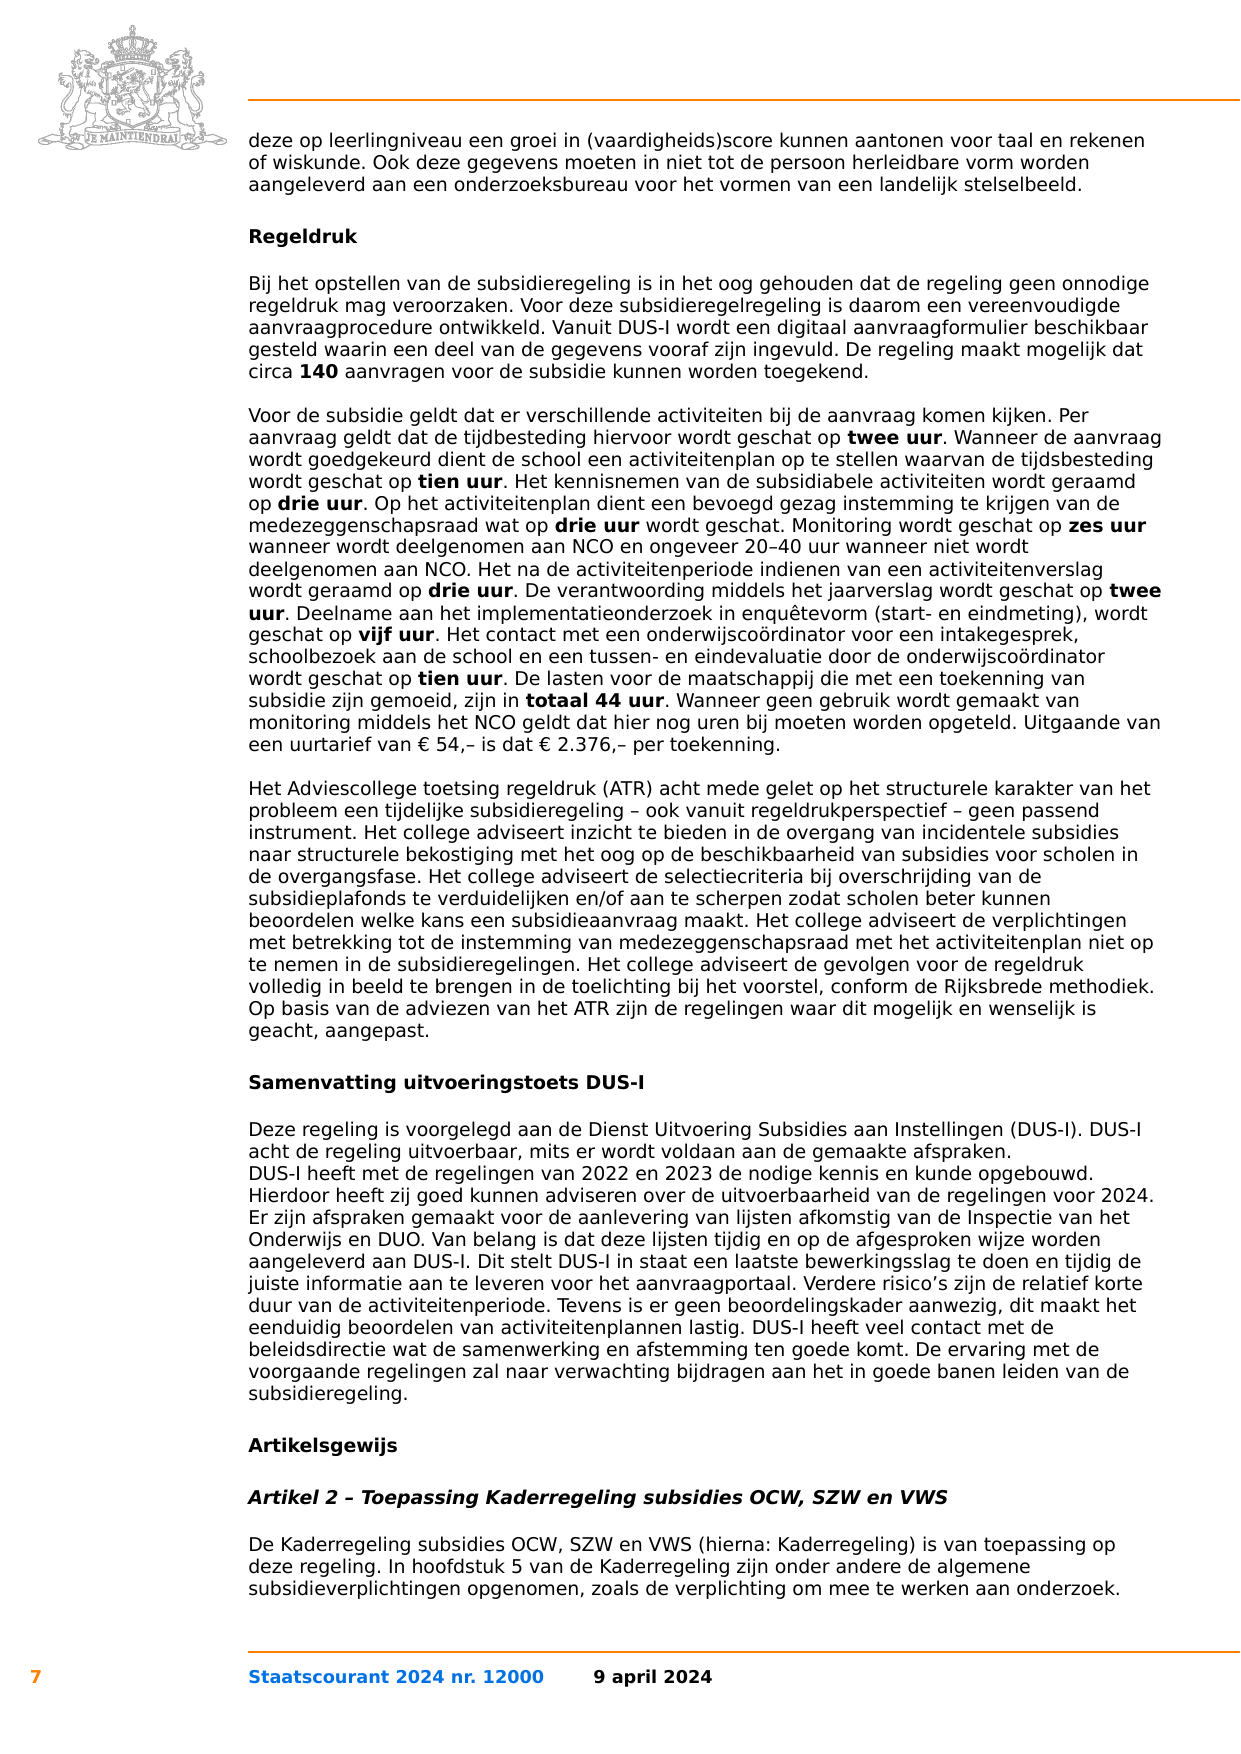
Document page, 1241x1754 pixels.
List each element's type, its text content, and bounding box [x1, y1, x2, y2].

subtitle Regeldruk [248, 226, 1163, 248]
text Het Adviescollege toetsing regeldruk (ATR) acht mede gelet op het structurele karakter van het probleem een tijdelijke subsidieregeling – ook vanuit regeldrukperspectief – geen passend instrument. Het college adviseert inzicht te bieden in de overgang van incidentele subsidies naar structurele bekostiging met het oog op de beschikbaarheid van subsidies voor scholen in de overgangsfase. Het college adviseert de selectiecriteria bij overschrijding van de subsidieplafonds te verduidelijken en/of aan te scherpen zodat scholen beter kunnen beoordelen welke kans een subsidieaanvraag maakt. Het college adviseert de verplichtingen met betrekking tot de instemming van medezeggenschapsraad met het activiteitenplan niet op te nemen in de subsidieregelingen. Het college adviseert de gevolgen voor de regeldruk volledig in beeld te brengen in de toelichting bij het voorstel, conform de Rijksbrede methodiek. Op basis van de adviezen van het ATR zijn de regelingen waar dit mogelijk en wenselijk is geacht, aangepast. [248, 778, 1163, 1042]
picture [38, 25, 227, 150]
text Bij het opstellen van de subsidieregeling is in het oog gehouden dat de regeling geen onnodige regeldruk mag veroorzaken. Voor deze subsidieregelregeling is daarom een vereenvoudigde aanvraagprocedure ontwikkeld. Vanuit DUS-I wordt een digitaal aanvraagformulier beschikbaar gesteld waarin een deel van de gegevens vooraf zijn ingevuld. De regeling maakt mogelijk dat circa 140 aanvragen voor de subsidie kunnen worden toegekend. [248, 273, 1163, 383]
text deze op leerlingniveau een groei in (vaardigheids)score kunnen aantonen voor taal en rekenen of wiskunde. Ook deze gegevens moeten in niet tot de persoon herleidbare vorm worden aangeleverd aan een onderzoeksbureau voor het vormen van een landelijk stelselbeeld. [248, 130, 1163, 196]
text Deze regeling is voorgelegd aan de Dienst Uitvoering Subsidies aan Instellingen (DUS-I). DUS-I acht de regeling uitvoerbaar, mits er wordt voldaan aan de gemaakte afspraken. [248, 1119, 1163, 1163]
subtitle Artikelsgewijs [248, 1434, 1163, 1457]
subtitle Artikel 2 – Toepassing Kaderregeling subsidies OCW, SZW en VWS [248, 1487, 1163, 1508]
subtitle Samenvatting uitvoeringstoets DUS-I [248, 1072, 1163, 1094]
text Voor de subsidie geldt dat er verschillende activiteiten bij de aanvraag komen kijken. Per aanvraag geldt dat de tijdbesteding hiervoor wordt geschat op twee uur. Wanneer de aanvraag wordt goedgekeurd dient de school een activiteitenplan op te stellen waarvan de tijdsbesteding wordt geschat op tien uur. Het kennisnemen van de subsidiabele activiteiten wordt geraamd op drie uur. Op het activiteitenplan dient een bevoegd gezag instemming te krijgen van de medezeggenschapsraad wat op drie uur wordt geschat. Monitoring wordt geschat op zes uur wanneer wordt deelgenomen aan NCO en ongeveer 20–40 uur wanneer niet wordt deelgenomen aan NCO. Het na de activiteitenperiode indienen van een activiteitenverslag wordt geraamd op drie uur. De verantwoording middels het jaarverslag wordt geschat op twee uur. Deelname aan het implementatieonderzoek in enquêtevorm (start- en eindmeting), wordt geschat op vijf uur. Het contact met een onderwijscoördinator voor een intakegesprek, schoolbezoek aan de school en een tussen- en eindevaluatie door de onderwijscoördinator wordt geschat op tien uur. De lasten voor de maatschappij die met een toekenning van subsidie zijn gemoeid, zijn in totaal 44 uur. Wanneer geen gebruik wordt gemaakt van monitoring middels het NCO geldt dat hier nog uren bij moeten worden opgeteld. Uitgaande van een uurtarief van € 54,– is dat € 2.376,– per toekenning. [248, 404, 1163, 756]
text De Kaderregeling subsidies OCW, SZW en VWS (hierna: Kaderregeling) is van toepassing op deze regeling. In hoofdstuk 5 van de Kaderregeling zijn onder andere de algemene subsidieverplichtingen opgenomen, zoals de verplichting om mee te werken aan onderzoek. [248, 1533, 1163, 1599]
text DUS-I heeft met de regelingen van 2022 en 2023 de nodige kennis en kunde opgebouwd. Hierdoor heeft zij goed kunnen adviseren over de uitvoerbaarheid van de regelingen voor 2024. Er zijn afspraken gemaakt voor de aanlevering van lijsten afkomstig van de Inspectie van het Onderwijs en DUO. Van belang is dat deze lijsten tijdig en op de afgesproken wijze worden aangeleverd aan DUS-I. Dit stelt DUS-I in staat een laatste bewerkingsslag te doen en tijdig de juiste informatie aan te leveren voor het aanvraagportaal. Verdere risico’s zijn de relatief korte duur van de activiteitenperiode. Tevens is er geen beoordelingskader aanwezig, dit maakt het eenduidig beoordelen van activiteitenplannen lastig. DUS-I heeft veel contact met de beleidsdirectie wat de samenwerking en afstemming ten goede komt. De ervaring met de voorgaande regelingen zal naar verwachting bijdragen aan het in goede banen leiden van de subsidieregeling. [248, 1163, 1163, 1404]
